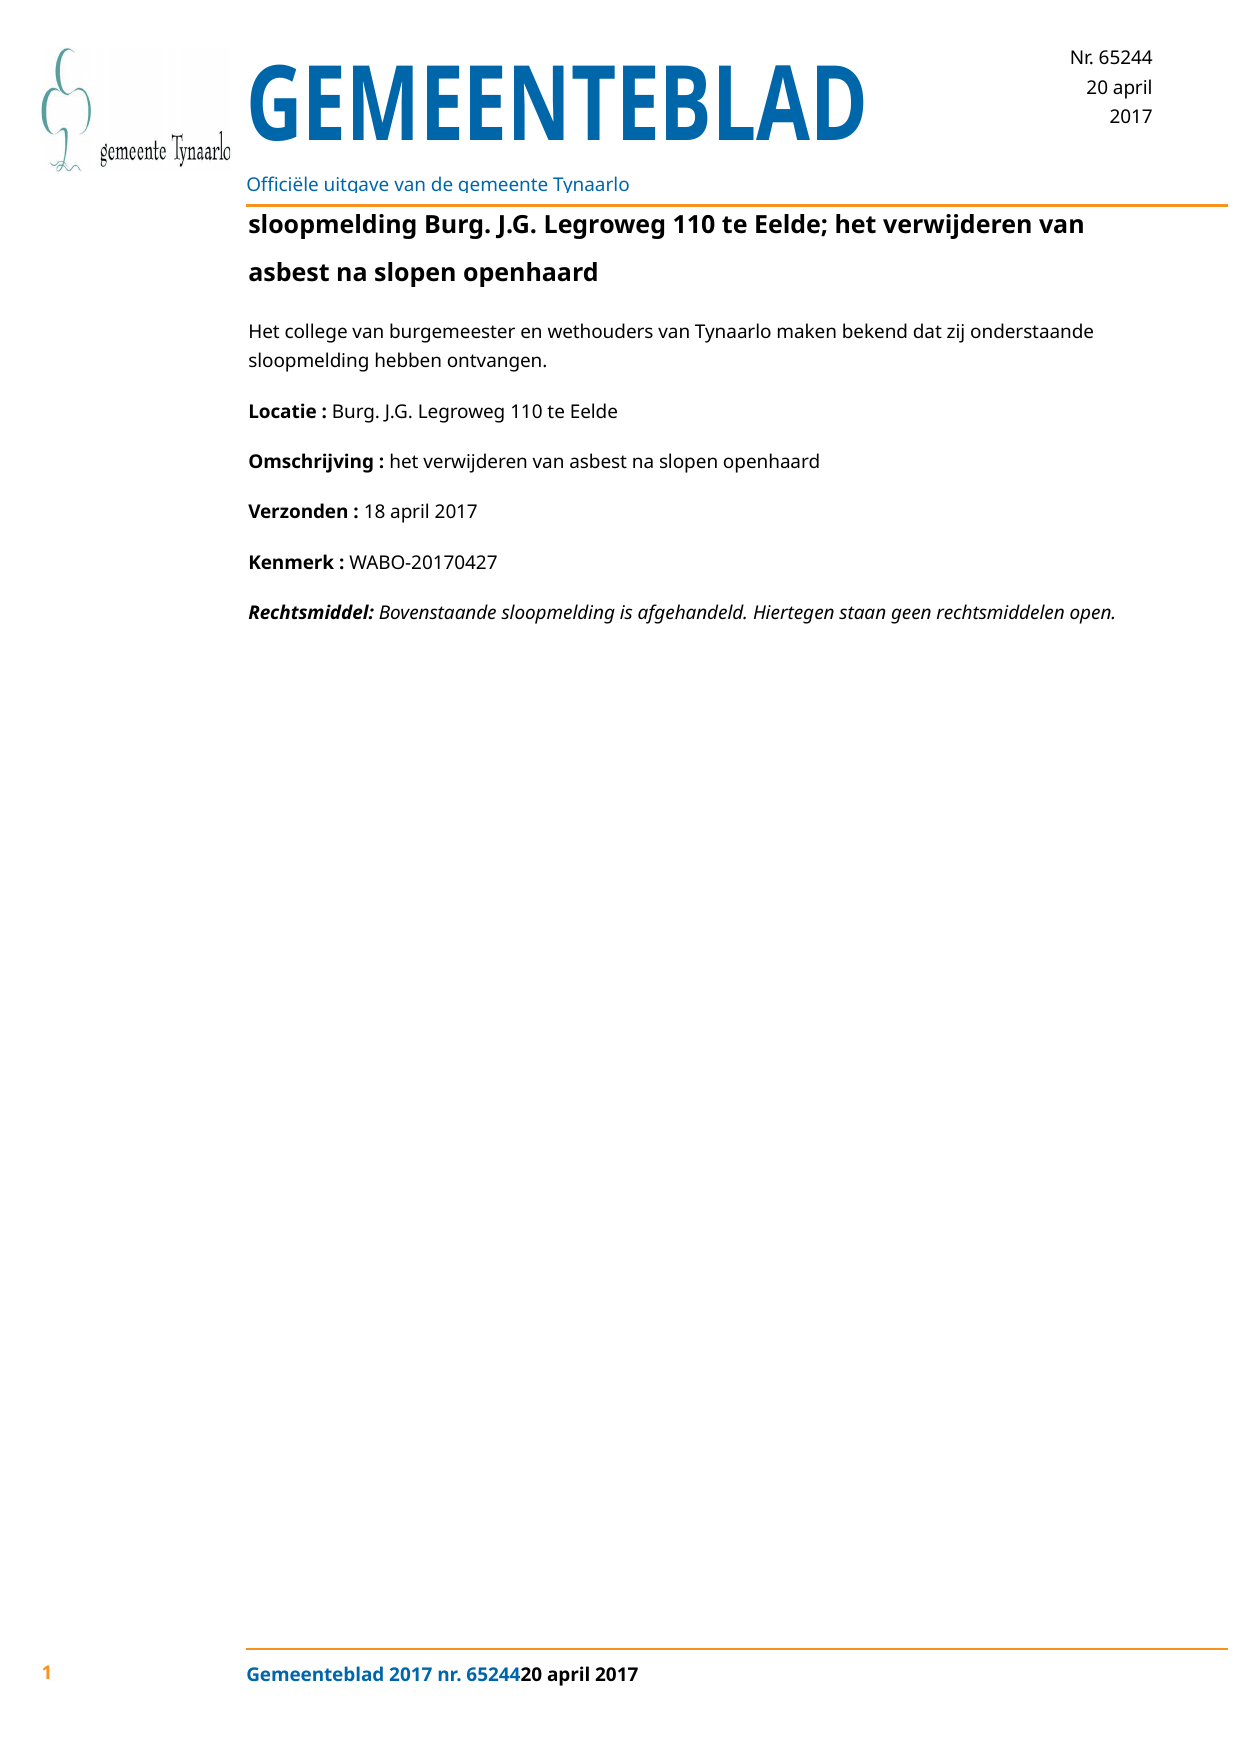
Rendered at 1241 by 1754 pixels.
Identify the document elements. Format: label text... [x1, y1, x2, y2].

text sloopmelding Burg. J.G. Legroweg 110 te Eelde; het verwijderen van asbest na slopen openhaard [248, 207, 1152, 288]
text Locatie : Burg. J.G. Legroweg 110 te Eelde [248, 398, 1152, 424]
text Het college van burgemeester en wethouders van Tynaarlo maken bekend dat zij onderstaande sloopmelding hebben ontvangen. [248, 318, 1152, 373]
text Omschrijving : het verwijderen van asbest na slopen openhaard [248, 448, 1152, 474]
text Rechtsmiddel: Bovenstaande sloopmelding is afgehandeld. Hiertegen staan geen rechtsmiddelen open. [248, 599, 1152, 625]
text Verzonden : 18 april 2017 [248, 499, 1152, 524]
picture [41, 47, 231, 172]
text Kenmerk : WABO-20170427 [248, 549, 1152, 575]
